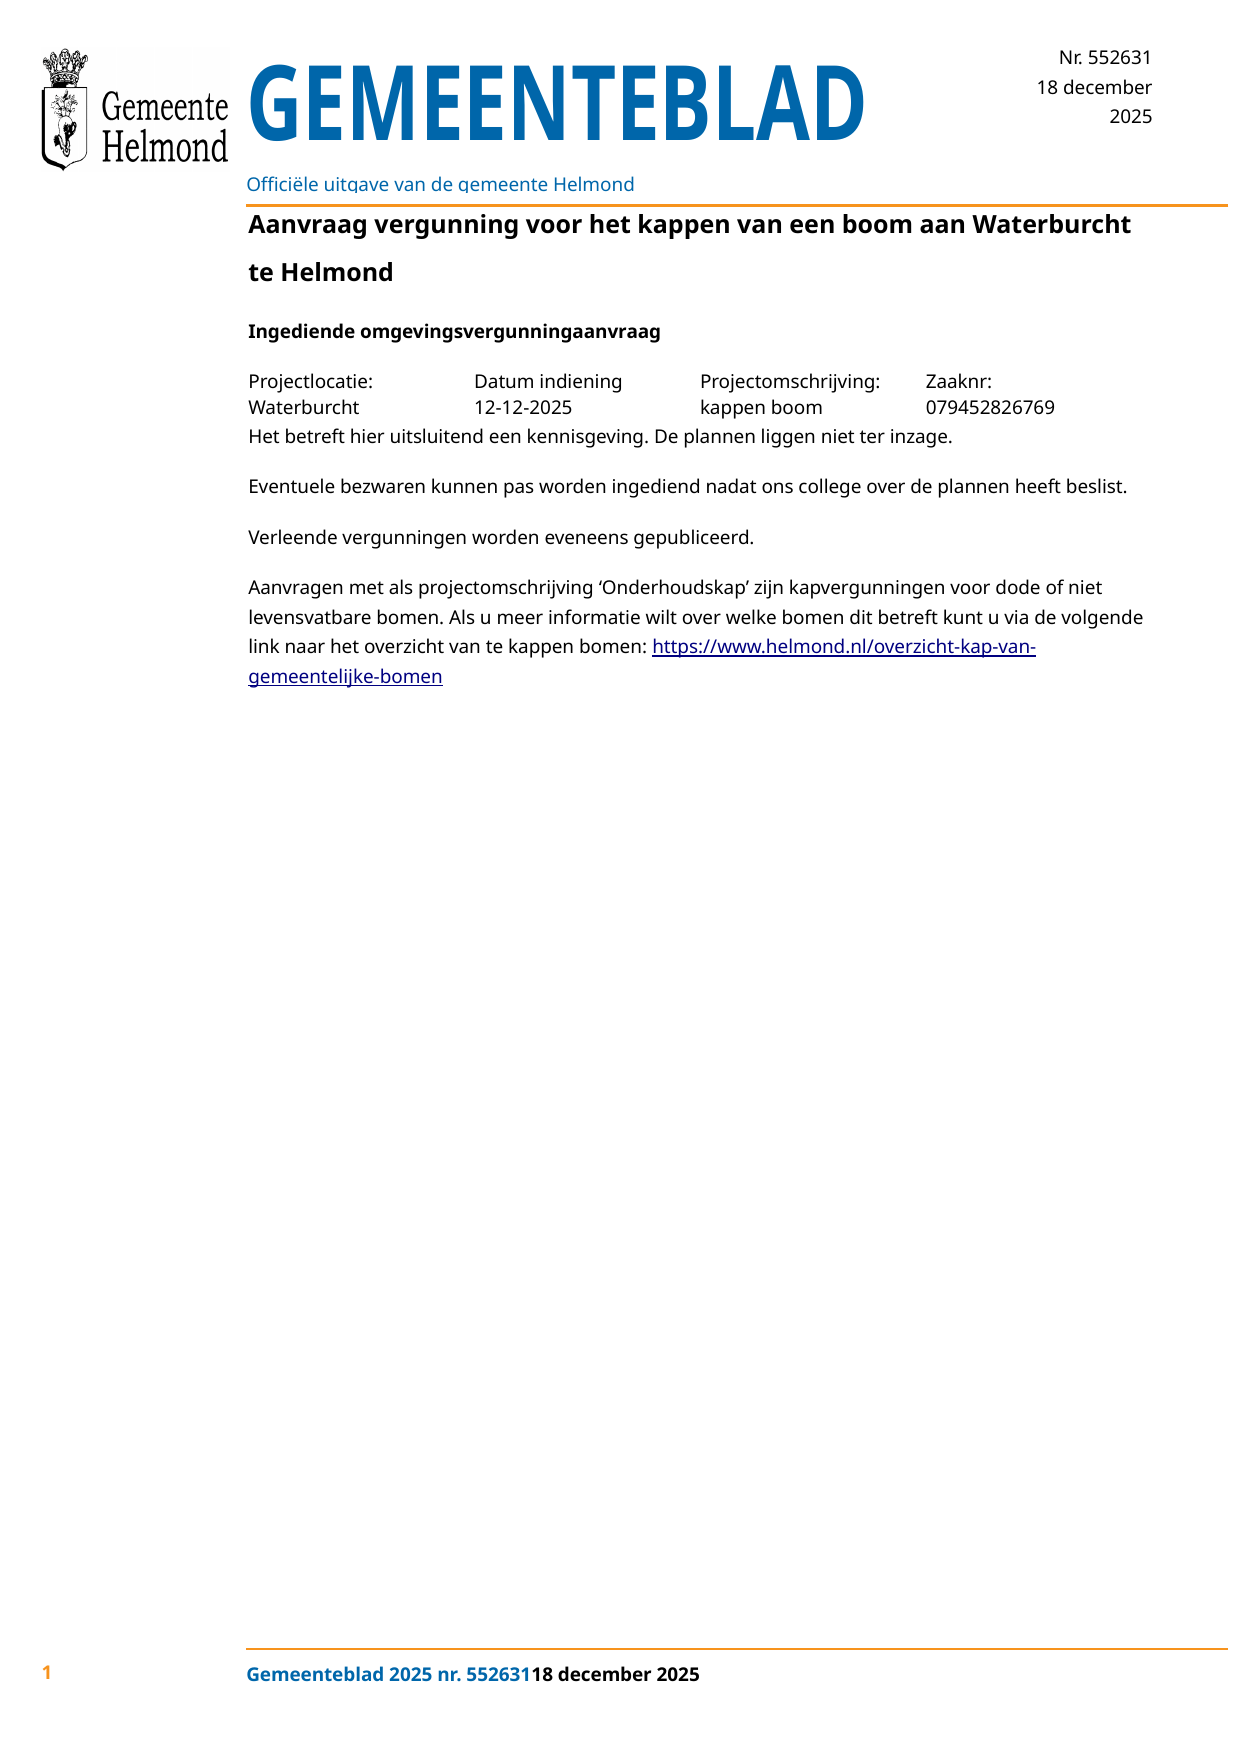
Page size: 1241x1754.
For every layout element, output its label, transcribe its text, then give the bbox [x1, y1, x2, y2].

table_header Projectomschrijving: [700, 369, 926, 394]
text Ingediende omgevingsvergunningaanvraag [248, 318, 1152, 344]
text Eventuele bezwaren kunnen pas worden ingediend nadat ons college over de plannen heeft beslist. [248, 473, 1152, 499]
text Aanvraag vergunning voor het kappen van een boom aan Waterburcht te Helmond [248, 207, 1152, 288]
table_cell 12-12-2025 [474, 394, 700, 420]
table_cell kappen boom [700, 394, 926, 420]
text Verleende vergunningen worden eveneens gepubliceerd. [248, 524, 1152, 550]
table_header Projectlocatie: [248, 369, 474, 394]
table_header Datum indiening [474, 369, 700, 394]
table_header Zaaknr: [926, 369, 1152, 394]
text Het betreft hier uitsluitend een kennisgeving. De plannen liggen niet ter inzage. [248, 423, 1152, 449]
text Aanvragen met als projectomschrijving ‘Onderhoudskap’ zijn kapvergunningen voor dode of niet levensvatbare bomen. Als u meer informatie wilt over welke bomen dit betreft kunt u via de volgende link naar het overzicht van te kappen bomen: https://www.helmond.nl/overzicht-kap-van-gemeentelijke-bomen [248, 574, 1152, 689]
picture [41, 47, 231, 172]
table_cell 079452826769 [926, 394, 1152, 420]
table_cell Waterburcht [248, 394, 474, 420]
